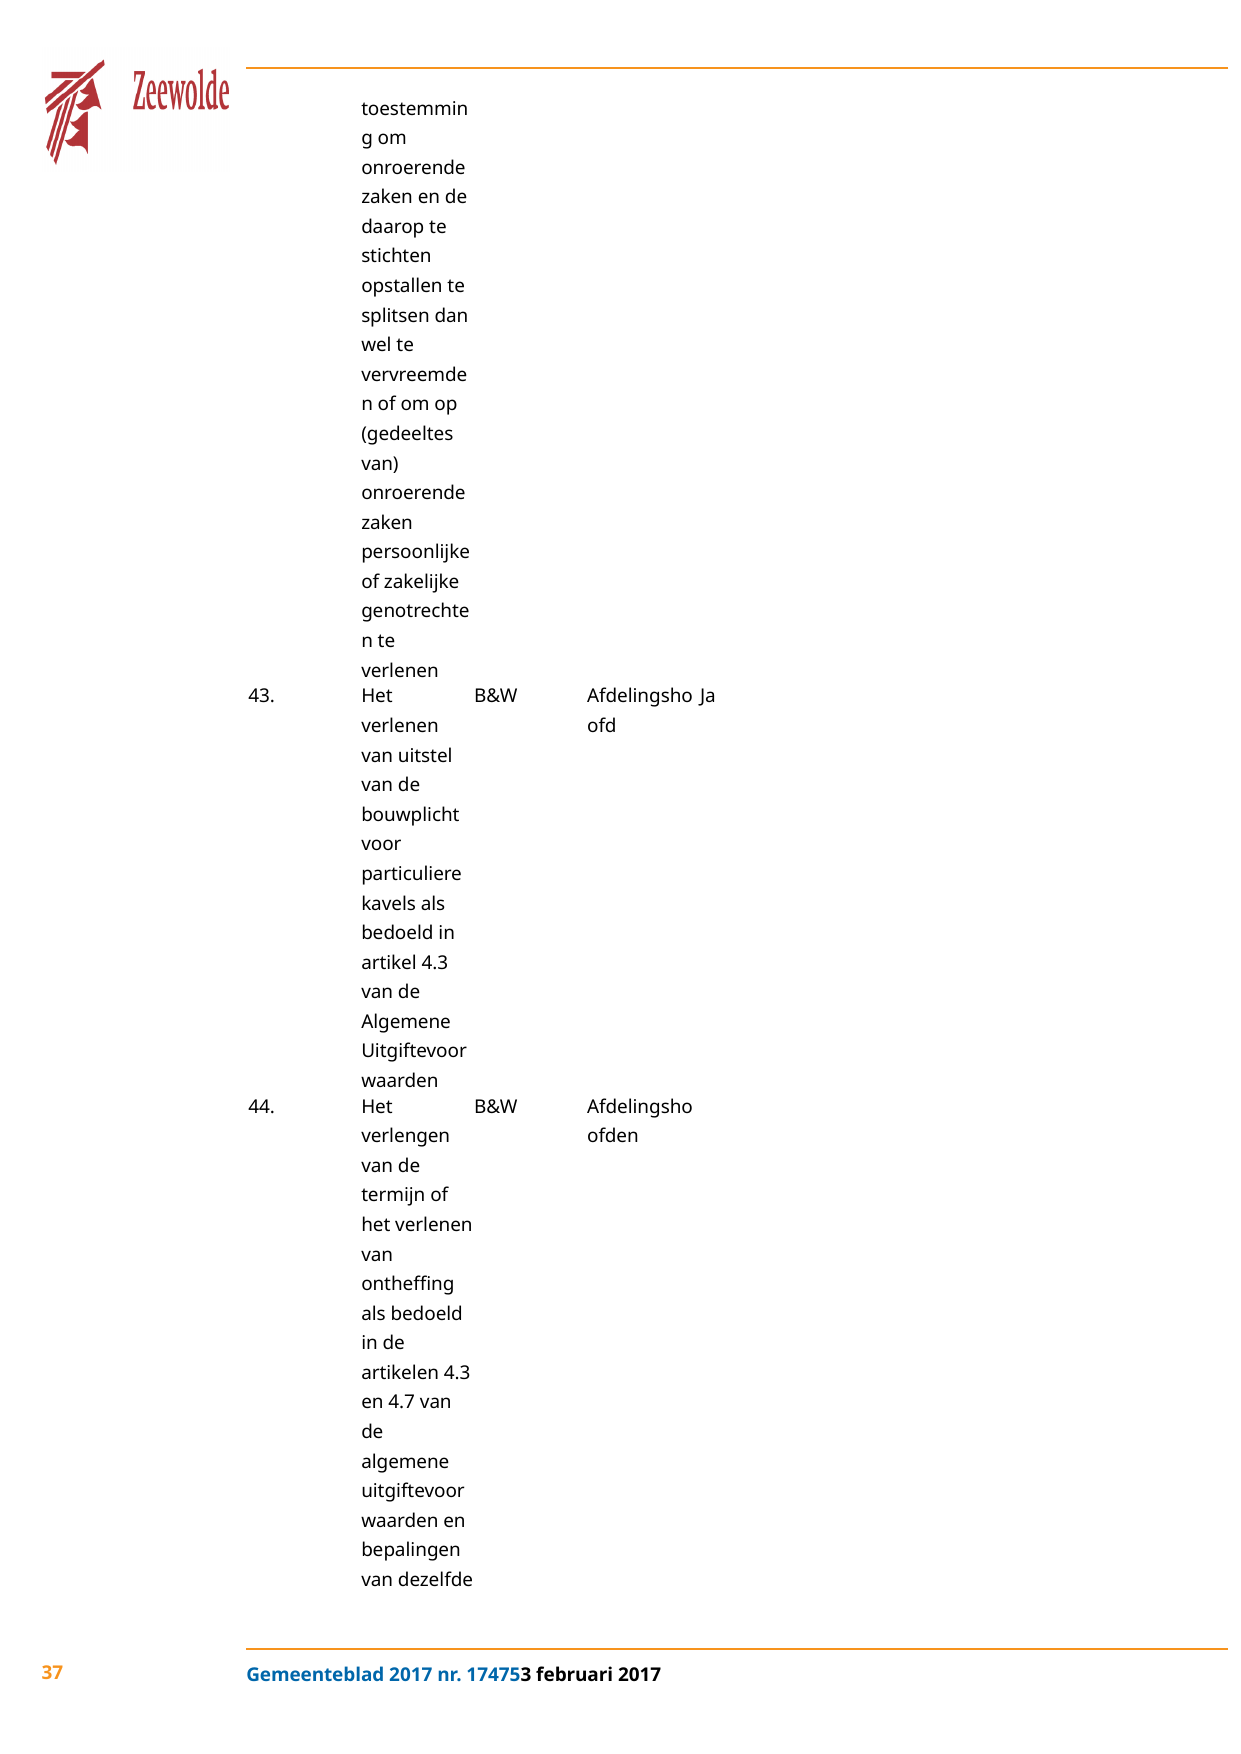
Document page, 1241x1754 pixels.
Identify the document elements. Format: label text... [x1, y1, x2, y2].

table_cell Het verlenen van uitstel van de bouwplicht voor particuliere kavels als bedoeld in artikel 4.3 van de Algemene Uitgiftevoorwaarden [361, 683, 474, 1093]
table_cell [700, 1093, 813, 1592]
table_cell [587, 95, 700, 683]
table_cell 43. [248, 683, 361, 1093]
table_cell Afdelingshoofd [587, 683, 700, 1093]
table_cell Het verlengen van de termijn of het verlenen van ontheffing als bedoeld in de artikelen 4.3 en 4.7 van de algemene uitgiftevoorwaarden en bepalingen van dezelfde [361, 1093, 474, 1592]
table_cell 44. [248, 1093, 361, 1592]
table_cell [813, 683, 926, 1093]
table_cell [813, 1093, 926, 1592]
table_cell [700, 95, 813, 683]
picture [41, 47, 231, 172]
table_cell [248, 95, 361, 683]
table_cell Afdelingshoofden [587, 1093, 700, 1592]
table_cell [474, 95, 587, 683]
table_cell [813, 95, 926, 683]
table_cell B&W [474, 683, 587, 1093]
table_cell Ja [700, 683, 813, 1093]
table_cell B&W [474, 1093, 587, 1592]
table_cell toestemming om onroerende zaken en de daarop te stichten opstallen te splitsen dan wel te vervreemden of om op (gedeeltes van) onroerende zaken persoonlijke of zakelijke genotrechten te verlenen [361, 95, 474, 683]
